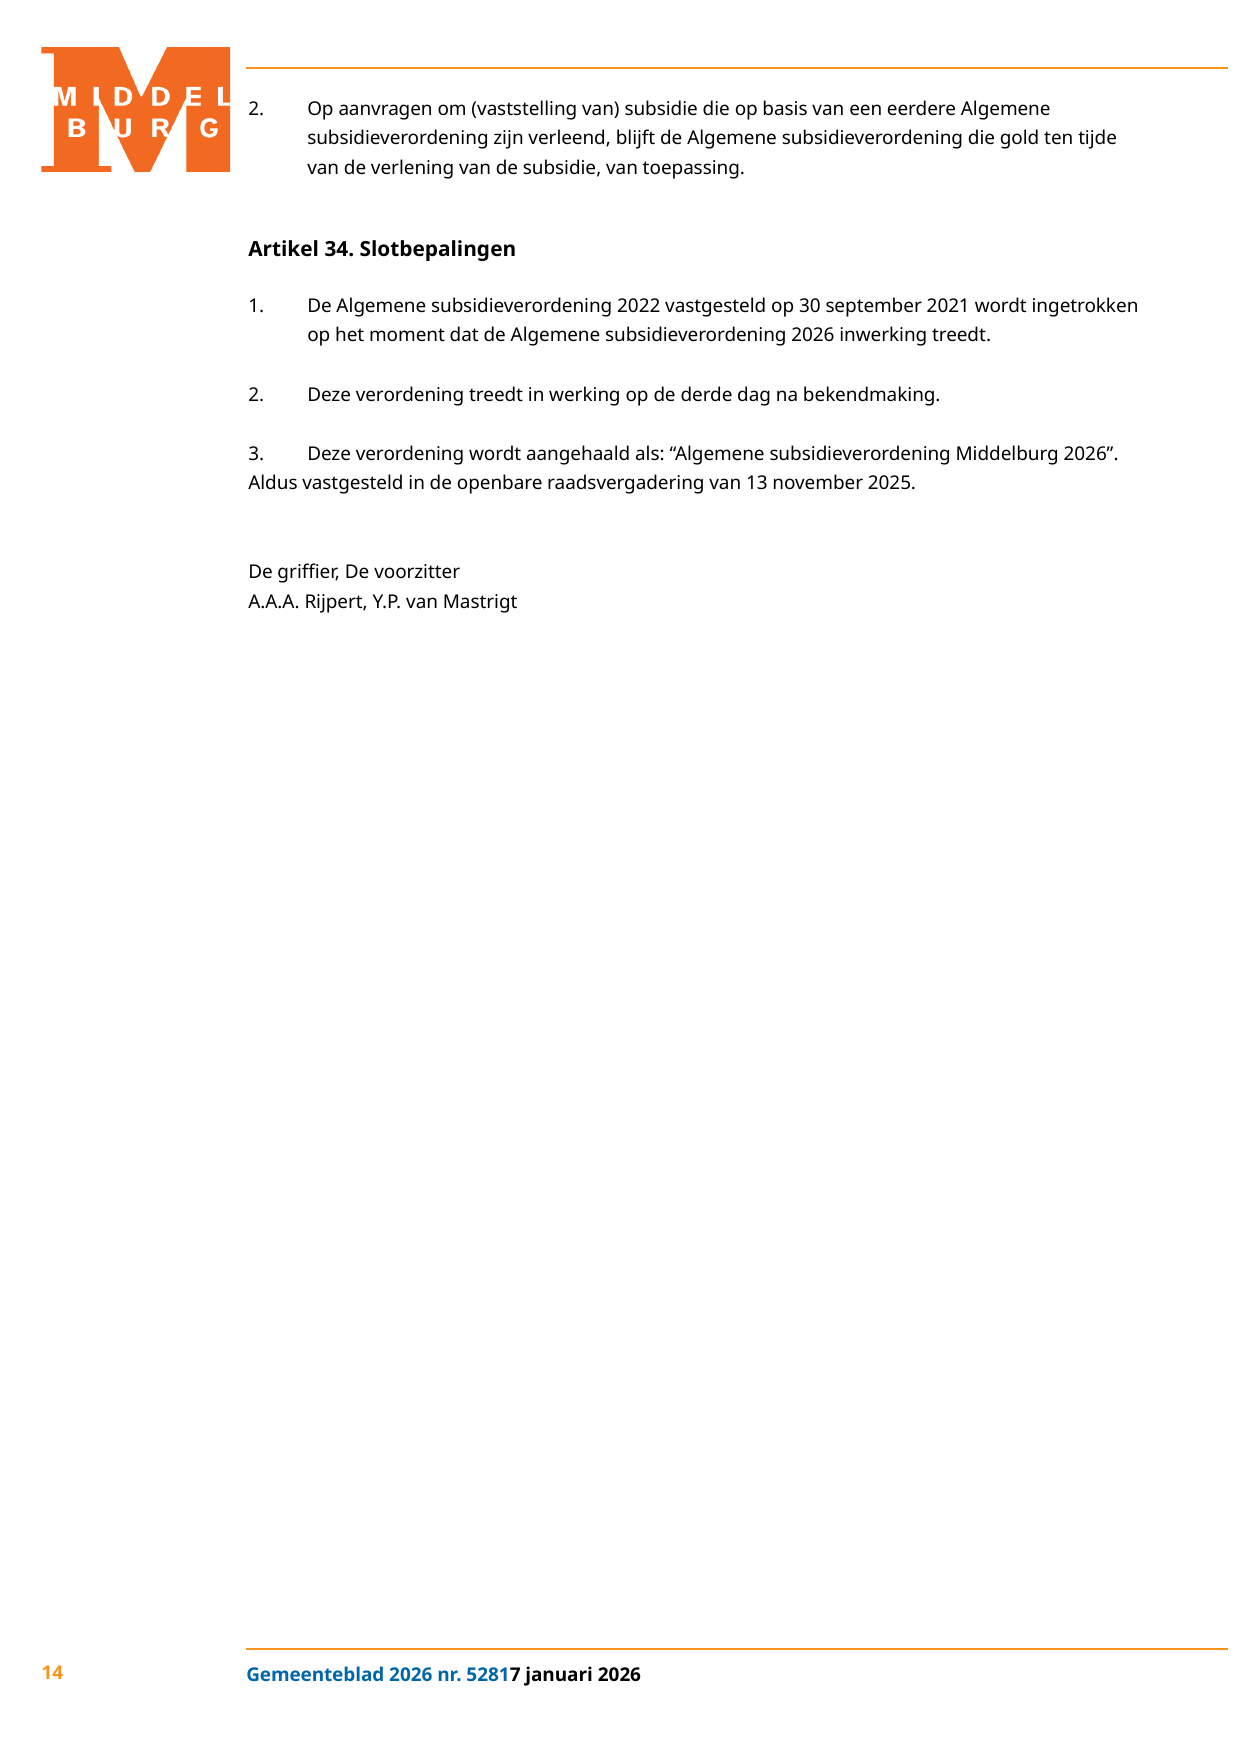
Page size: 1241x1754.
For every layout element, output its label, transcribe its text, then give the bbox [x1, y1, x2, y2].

text A.A.A. Rijpert, Y.P. van Mastrigt [248, 588, 1152, 613]
text De griffier, De voorzitter [248, 558, 1152, 584]
list Deze verordening treedt in werking op de derde dag na bekendmaking. [248, 381, 1152, 406]
list Deze verordening wordt aangehaald als: “Algemene subsidieverordening Middelburg 2026”. [248, 440, 1152, 466]
text Artikel 34. Slotbepalingen [248, 234, 1152, 262]
list Op aanvragen om (vaststelling van) subsidie die op basis van een eerdere Algemene subsidieverordening zijn verleend, blijft de Algemene subsidieverordening die gold ten tijde van de verlening van de subsidie, van toepassing. [248, 95, 1152, 180]
text Aldus vastgesteld in de openbare raadsvergadering van 13 november 2025. [248, 469, 1152, 495]
list De Algemene subsidieverordening 2022 vastgesteld op 30 september 2021 wordt ingetrokken op het moment dat de Algemene subsidieverordening 2026 inwerking treedt. [248, 292, 1152, 347]
picture [41, 47, 231, 172]
